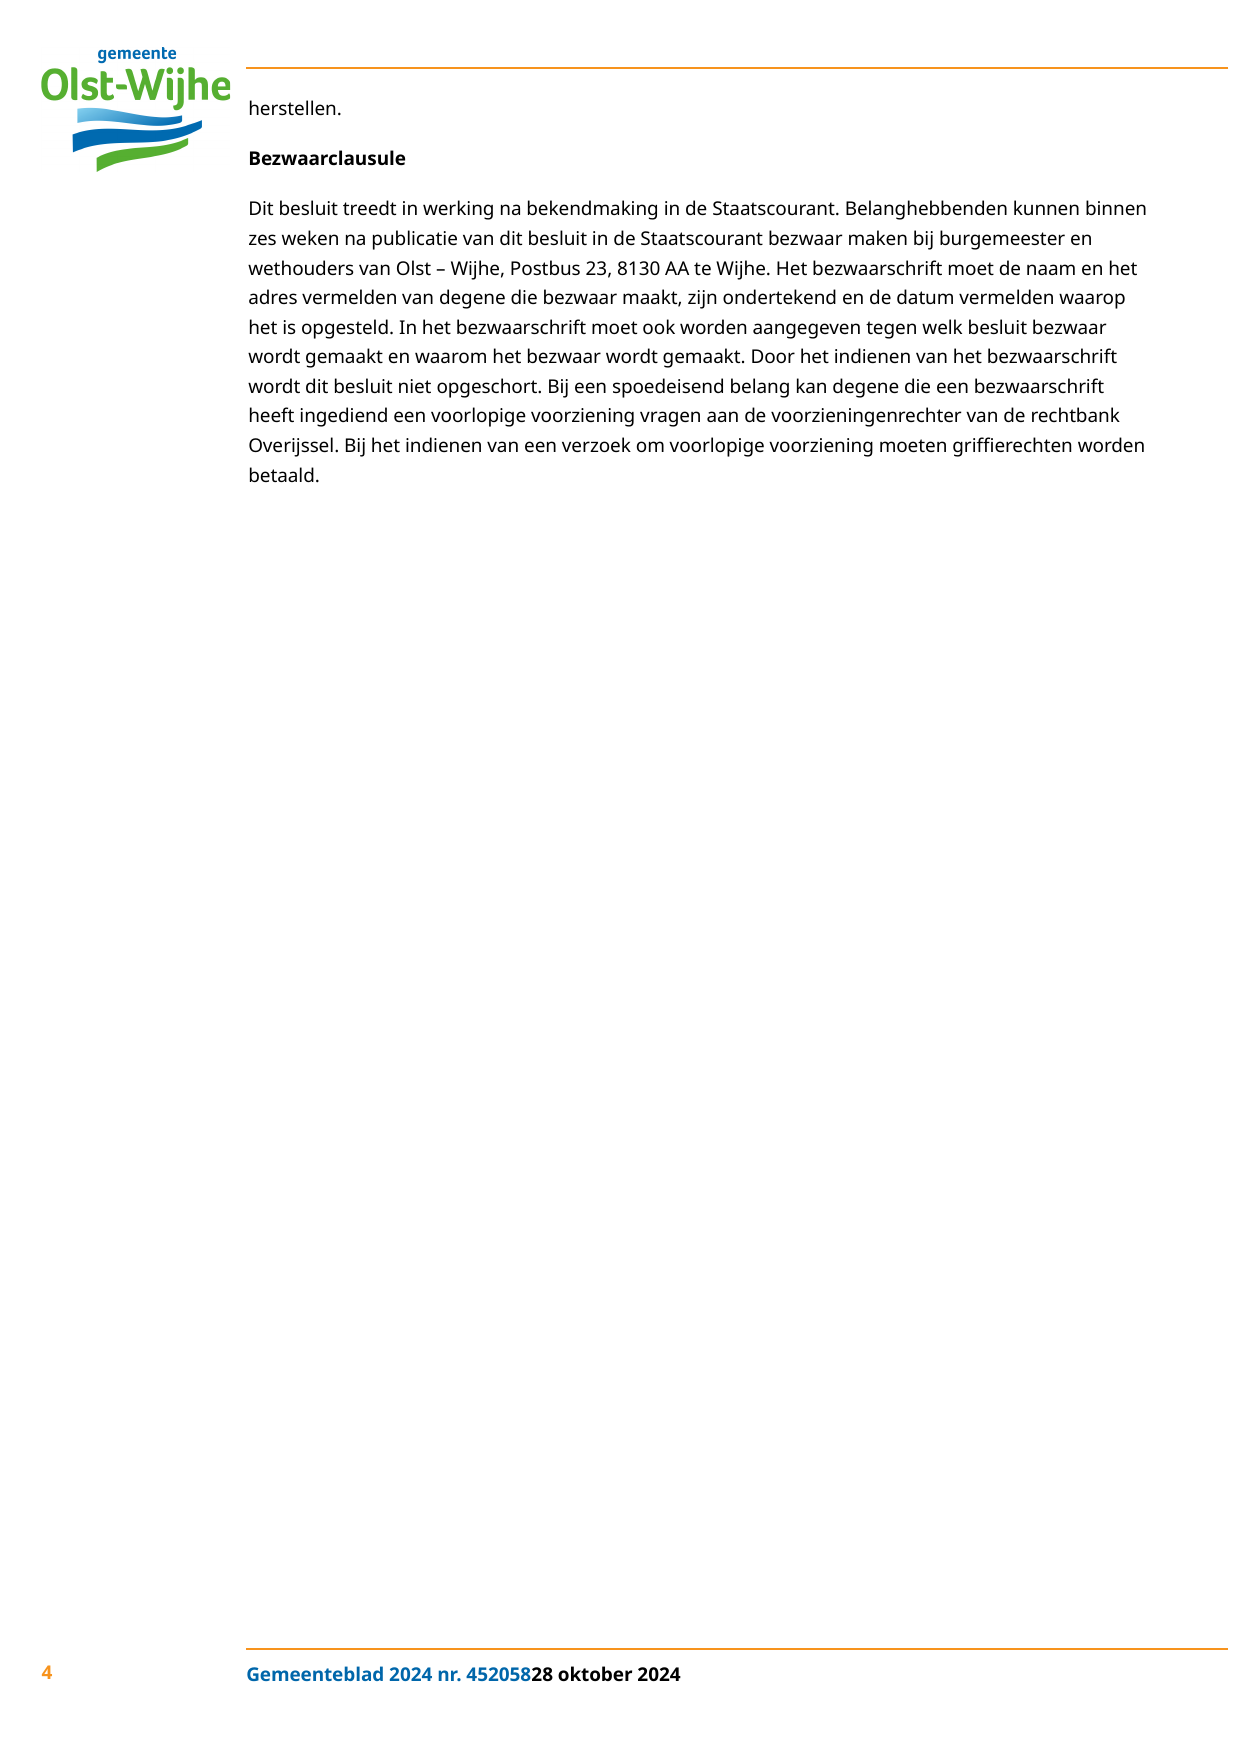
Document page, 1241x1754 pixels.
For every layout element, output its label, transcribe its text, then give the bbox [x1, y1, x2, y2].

picture [41, 47, 231, 172]
text Bezwaarclausule [248, 145, 1152, 171]
text Dit besluit treedt in werking na bekendmaking in de Staatscourant. Belanghebbenden kunnen binnen zes weken na publicatie van dit besluit in de Staatscourant bezwaar maken bij burgemeester en wethouders van Olst – Wijhe, Postbus 23, 8130 AA te Wijhe. Het bezwaarschrift moet de naam en het adres vermelden van degene die bezwaar maakt, zijn ondertekend en de datum vermelden waarop het is opgesteld. In het bezwaarschrift moet ook worden aangegeven tegen welk besluit bezwaar wordt gemaakt en waarom het bezwaar wordt gemaakt. Door het indienen van het bezwaarschrift wordt dit besluit niet opgeschort. Bij een spoedeisend belang kan degene die een bezwaarschrift heeft ingediend een voorlopige voorziening vragen aan de voorzieningenrechter van de rechtbank Overijssel. Bij het indienen van een verzoek om voorlopige voorziening moeten griffierechten worden betaald. [248, 196, 1152, 488]
text herstellen. [248, 95, 1152, 121]
